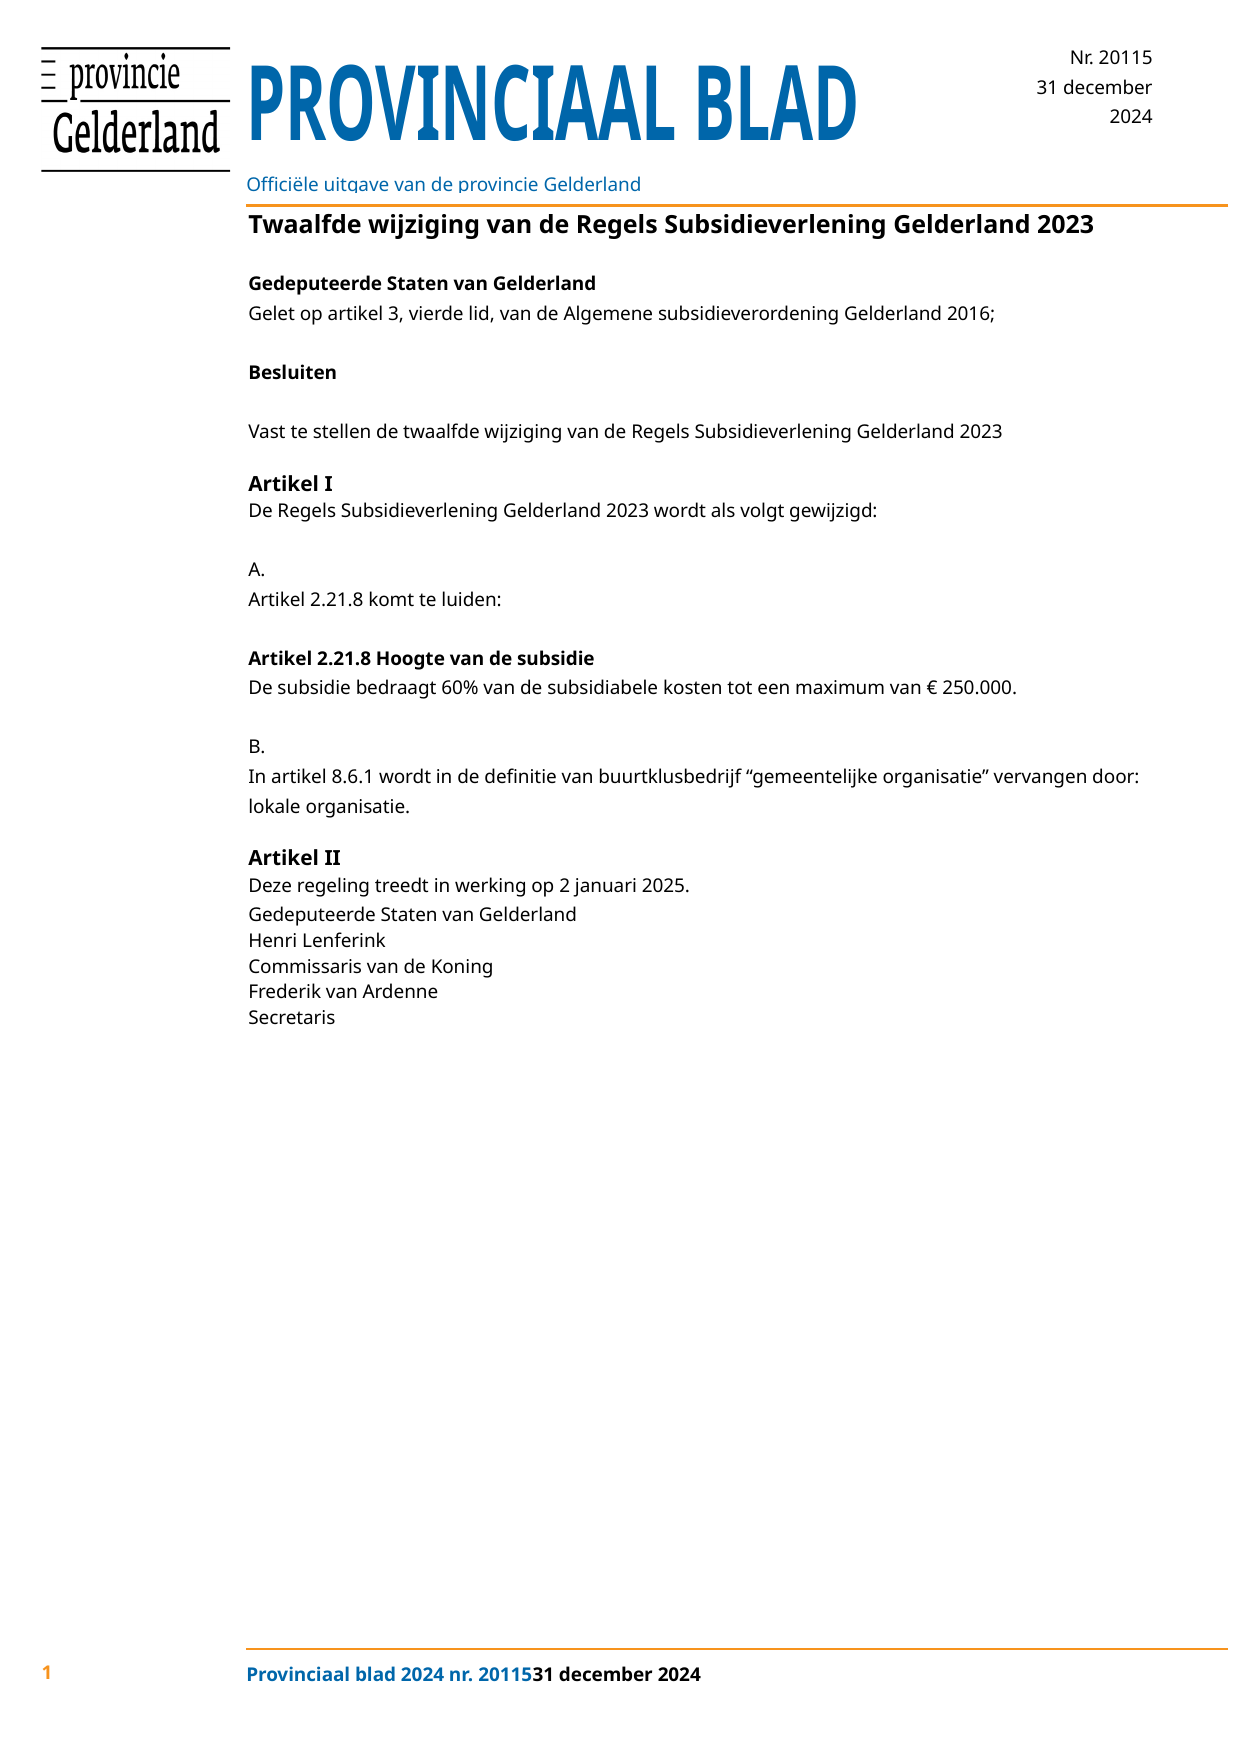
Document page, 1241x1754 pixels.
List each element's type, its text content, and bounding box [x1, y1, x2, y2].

text Gelet op artikel 3, vierde lid, van de Algemene subsidieverordening Gelderland 2016; [248, 300, 1152, 326]
text Artikel II [248, 843, 1152, 872]
text Commissaris van de Koning [248, 953, 1152, 978]
text Besluiten [248, 359, 1152, 385]
text A. [248, 556, 1152, 582]
text Secretaris [248, 1004, 1152, 1030]
text Artikel 2.21.8 Hoogte van de subsidie [248, 645, 1152, 671]
text De subsidie bedraagt 60% van de subsidiabele kosten tot een maximum van € 250.000. [248, 674, 1152, 700]
text Frederik van Ardenne [248, 978, 1152, 1004]
text Gedeputeerde Staten van Gelderland [248, 901, 1152, 927]
text Artikel I [248, 469, 1152, 497]
picture [41, 47, 231, 172]
text Artikel 2.21.8 komt te luiden: [248, 586, 1152, 612]
text De Regels Subsidieverlening Gelderland 2023 wordt als volgt gewijzigd: [248, 497, 1152, 523]
text Henri Lenferink [248, 927, 1152, 953]
text B. [248, 734, 1152, 759]
text Vast te stellen de twaalfde wijziging van de Regels Subsidieverlening Gelderland 2023 [248, 418, 1152, 444]
text Gedeputeerde Staten van Gelderland [248, 270, 1152, 296]
text In artikel 8.6.1 wordt in de definitie van buurtklusbedrijf “gemeentelijke organisatie” vervangen door: lokale organisatie. [248, 763, 1152, 819]
text Deze regeling treedt in werking op 2 januari 2025. [248, 872, 1152, 897]
text Twaalfde wijziging van de Regels Subsidieverlening Gelderland 2023 [248, 207, 1152, 241]
